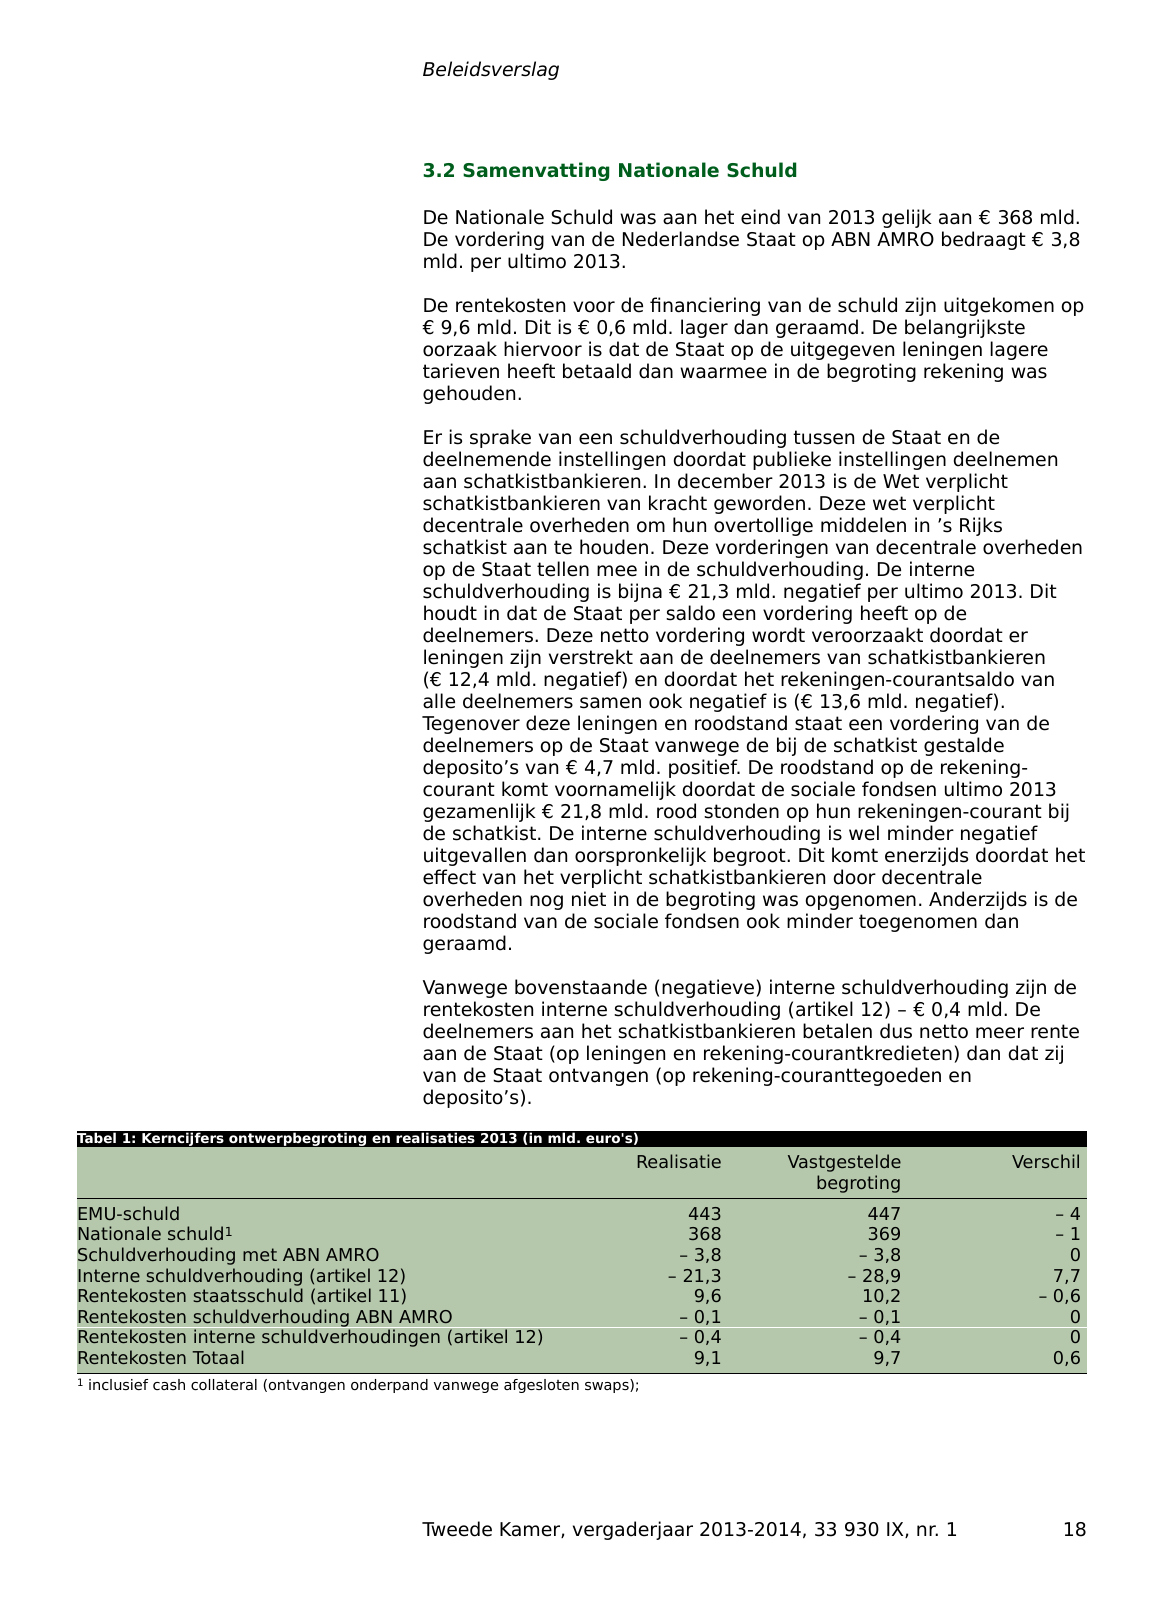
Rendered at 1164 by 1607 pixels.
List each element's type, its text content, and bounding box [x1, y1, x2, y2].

table_cell – 0,1 [728, 1307, 907, 1327]
table_cell Interne schuldverhouding (artikel 12) [77, 1266, 548, 1286]
table_cell [77, 1147, 548, 1198]
text De Nationale Schuld was aan het eind van 2013 gelijk aan € 368 mld. De vordering van de Nederlandse Staat op ABN AMRO bedraagt € 3,8 mld. per ultimo 2013. [422, 207, 1087, 273]
table_cell 369 [728, 1224, 907, 1245]
table_cell Realisatie [548, 1147, 727, 1198]
table_cell 443 [548, 1199, 727, 1224]
table_cell 7,7 [907, 1266, 1087, 1286]
table_header Tabel 1: Kerncijfers ontwerpbegroting en realisaties 2013 (in mld. euro's) [77, 1131, 1087, 1146]
subtitle 3.2 Samenvatting Nationale Schuld [422, 160, 1087, 182]
table_cell – 0,4 [728, 1328, 907, 1348]
table_cell – 1 [907, 1224, 1087, 1245]
table_cell Rentekosten staatsschuld (artikel 11) [77, 1286, 548, 1307]
table_cell Verschil [907, 1147, 1087, 1198]
table_cell Rentekosten interne schuldverhoudingen (artikel 12) [77, 1328, 548, 1348]
table_cell – 0,4 [548, 1328, 727, 1348]
text De rentekosten voor de financiering van de schuld zijn uitgekomen op € 9,6 mld. Dit is € 0,6 mld. lager dan geraamd. De belangrijkste oorzaak hiervoor is dat de Staat op de uitgegeven leningen lagere tarieven heeft betaald dan waarmee in de begroting rekening was gehouden. [422, 295, 1087, 405]
table_cell – 3,8 [728, 1245, 907, 1266]
table_cell 9,7 [728, 1348, 907, 1373]
table_cell 0 [907, 1307, 1087, 1327]
table_cell 0 [907, 1245, 1087, 1266]
table_cell Rentekosten schuldverhouding ABN AMRO [77, 1307, 548, 1327]
table_cell – 0,6 [907, 1286, 1087, 1307]
table_cell 0 [907, 1328, 1087, 1348]
table_cell 9,1 [548, 1348, 727, 1373]
text Vanwege bovenstaande (negatieve) interne schuldverhouding zijn de rentekosten interne schuldverhouding (artikel 12) – € 0,4 mld. De deelnemers aan het schatkistbankieren betalen dus netto meer rente aan de Staat (op leningen en rekening-courantkredieten) dan dat zij van de Staat ontvangen (op rekening-couranttegoeden en deposito’s). [422, 977, 1087, 1109]
table_cell – 0,1 [548, 1307, 727, 1327]
table_cell EMU-schuld [77, 1199, 548, 1224]
table_cell 10,2 [728, 1286, 907, 1307]
table_cell 368 [548, 1224, 727, 1245]
table_cell 447 [728, 1199, 907, 1224]
table_cell Rentekosten Totaal [77, 1348, 548, 1373]
table_cell – 21,3 [548, 1266, 727, 1286]
table_cell – 3,8 [548, 1245, 727, 1266]
table_cell 9,6 [548, 1286, 727, 1307]
text Er is sprake van een schuldverhouding tussen de Staat en de deelnemende instellingen doordat publieke instellingen deelnemen aan schatkistbankieren. In december 2013 is de Wet verplicht schatkistbankieren van kracht geworden. Deze wet verplicht decentrale overheden om hun overtollige middelen in ’s Rijks schatkist aan te houden. Deze vorderingen van decentrale overheden op de Staat tellen mee in de schuldverhouding. De interne schuldverhouding is bijna € 21,3 mld. negatief per ultimo 2013. Dit houdt in dat de Staat per saldo een vordering heeft op de deelnemers. Deze netto vordering wordt veroorzaakt doordat er leningen zijn verstrekt aan de deelnemers van schatkistbankieren (€ 12,4 mld. negatief) en doordat het rekeningen-courantsaldo van alle deelnemers samen ook negatief is (€ 13,6 mld. negatief). Tegenover deze leningen en roodstand staat een vordering van de deelnemers op de Staat vanwege de bij de schatkist gestalde deposito’s van € 4,7 mld. positief. De roodstand op de rekening-courant komt voornamelijk doordat de sociale fondsen ultimo 2013 gezamenlijk € 21,8 mld. rood stonden op hun rekeningen-courant bij de schatkist. De interne schuldverhouding is wel minder negatief uitgevallen dan oorspronkelijk begroot. Dit komt enerzijds doordat het effect van het verplicht schatkistbankieren door decentrale overheden nog niet in de begroting was opgenomen. Anderzijds is de roodstand van de sociale fondsen ook minder toegenomen dan geraamd. [422, 427, 1087, 954]
table_cell 0,6 [907, 1348, 1087, 1373]
table_cell – 28,9 [728, 1266, 907, 1286]
table_cell Nationale schuld1 [77, 1224, 548, 1245]
table_cell Schuldverhouding met ABN AMRO [77, 1245, 548, 1266]
table_cell – 4 [907, 1199, 1087, 1224]
table_cell 1 inclusief cash collateral (ontvangen onderpand vanwege afgesloten swaps); [77, 1374, 1087, 1394]
table_cell Vastgestelde begroting [728, 1147, 907, 1198]
